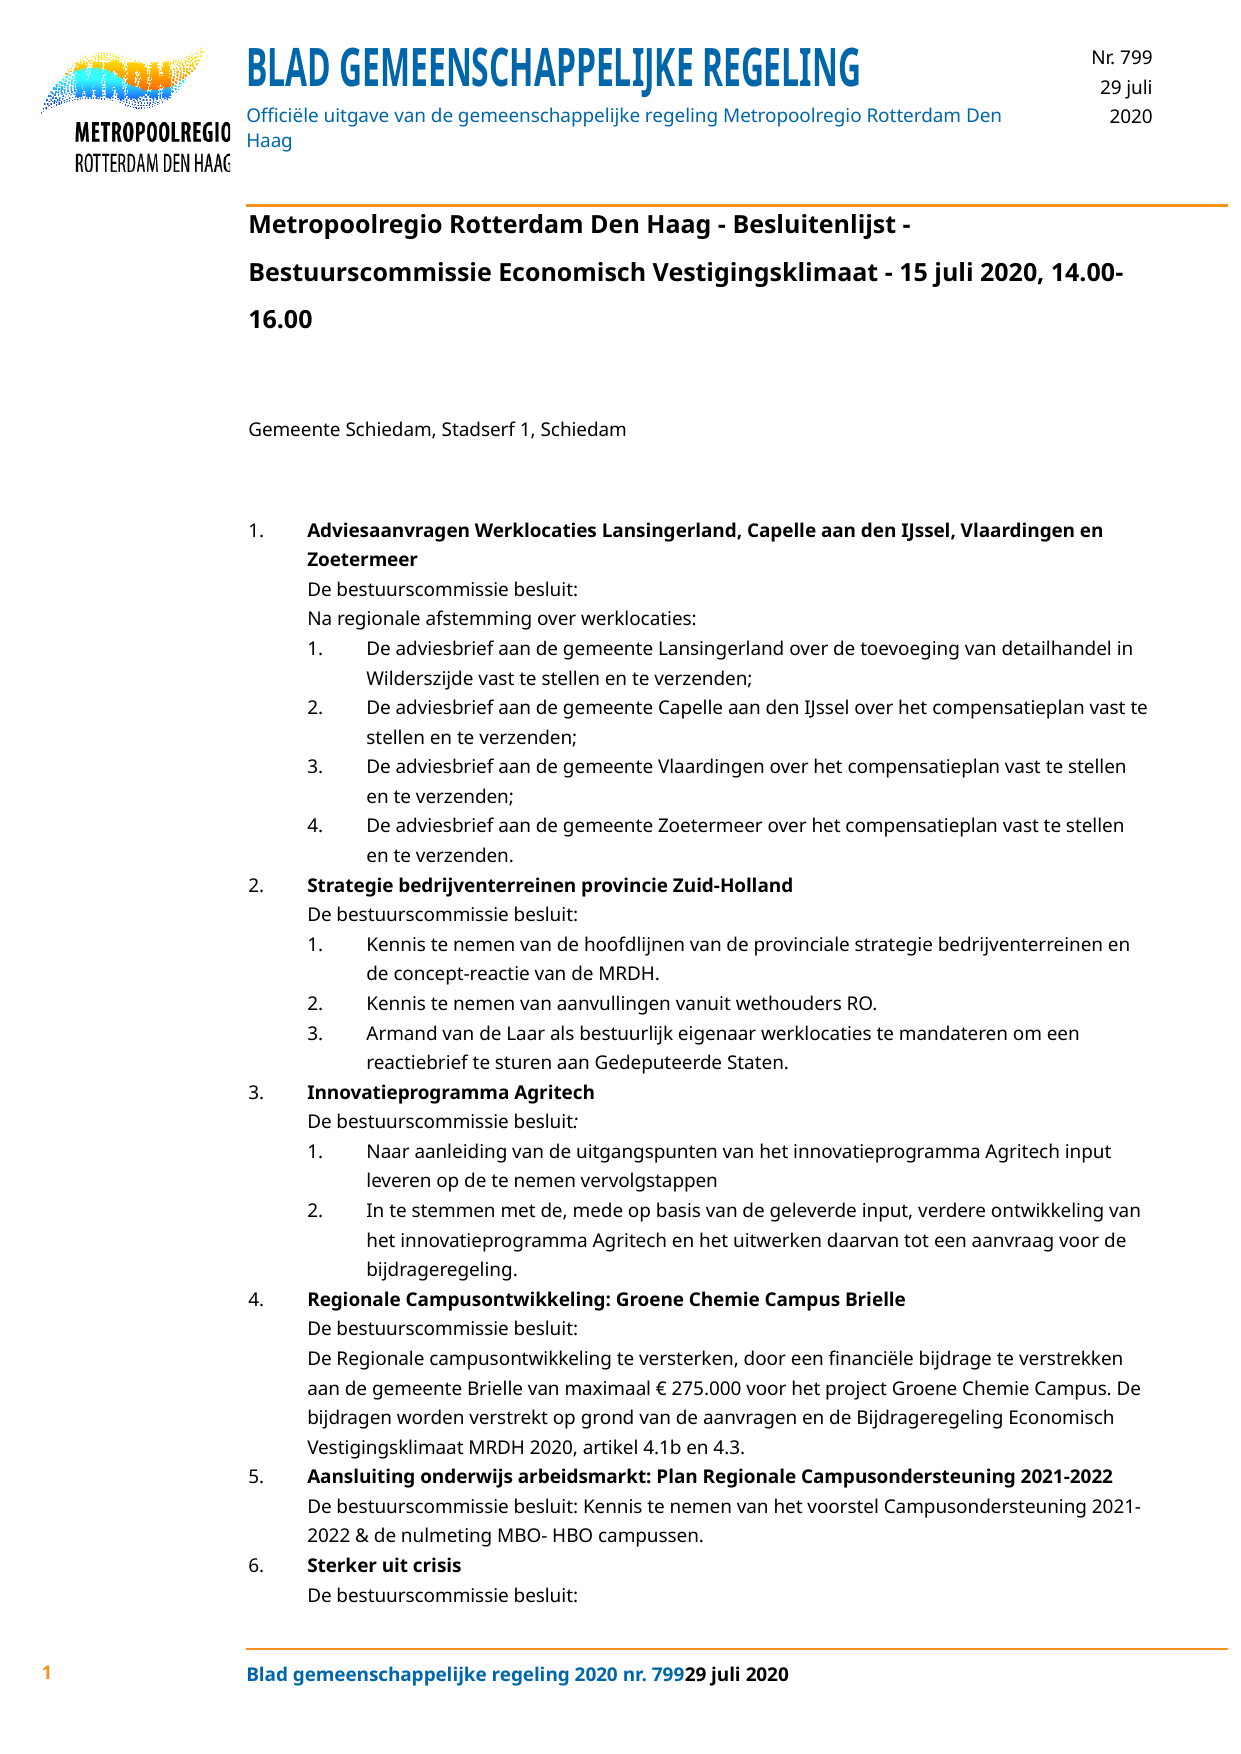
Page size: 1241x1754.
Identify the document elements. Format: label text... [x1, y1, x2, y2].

picture [41, 47, 231, 172]
list Kennis te nemen van aanvullingen vanuit wethouders RO. [307, 990, 1152, 1016]
list De adviesbrief aan de gemeente Lansingerland over de toevoeging van detailhandel in Wilderszijde vast te stellen en te verzenden; [307, 635, 1152, 690]
list De bestuurscommissie besluit: [248, 1316, 1152, 1341]
text Metropoolregio Rotterdam Den Haag - Besluitenlijst - Bestuurscommissie Economisch Vestigingsklimaat - 15 juli 2020, 14.00-16.00 [248, 207, 1152, 336]
list Regionale Campusontwikkeling: Groene Chemie Campus Brielle [248, 1286, 1152, 1312]
list De bestuurscommissie besluit: [248, 901, 1152, 927]
list De adviesbrief aan de gemeente Vlaardingen over het compensatieplan vast te stellen en te verzenden; [307, 753, 1152, 809]
list Sterker uit crisis [248, 1552, 1152, 1578]
list In te stemmen met de, mede op basis van de geleverde input, verdere ontwikkeling van het innovatieprogramma Agritech en het uitwerken daarvan tot een aanvraag voor de bijdrageregeling. [307, 1197, 1152, 1282]
list Naar aanleiding van de uitgangspunten van het innovatieprogramma Agritech input leveren op de te nemen vervolgstappen [307, 1138, 1152, 1193]
list De adviesbrief aan de gemeente Zoetermeer over het compensatieplan vast te stellen en te verzenden. [307, 813, 1152, 868]
list De bestuurscommissie besluit: [248, 1108, 1152, 1134]
list Na regionale afstemming over werklocaties: [248, 606, 1152, 631]
list Strategie bedrijventerreinen provincie Zuid-Holland [248, 872, 1152, 897]
list De bestuurscommissie besluit: [248, 1582, 1152, 1607]
list Kennis te nemen van de hoofdlijnen van de provinciale strategie bedrijventerreinen en de concept-reactie van de MRDH. [307, 931, 1152, 986]
list De Regionale campusontwikkeling te versterken, door een financiële bijdrage te verstrekken aan de gemeente Brielle van maximaal € 275.000 voor het project Groene Chemie Campus. De bijdragen worden verstrekt op grond van de aanvragen en de Bijdrageregeling Economisch Vestigingsklimaat MRDH 2020, artikel 4.1b en 4.3. [248, 1345, 1152, 1459]
list Adviesaanvragen Werklocaties Lansingerland, Capelle aan den IJssel, Vlaardingen en Zoetermeer [248, 517, 1152, 572]
list De bestuurscommissie besluit: Kennis te nemen van het voorstel Campusondersteuning 2021-2022 & de nulmeting MBO- HBO campussen. [248, 1493, 1152, 1548]
list Armand van de Laar als bestuurlijk eigenaar werklocaties te mandateren om een reactiebrief te sturen aan Gedeputeerde Staten. [307, 1020, 1152, 1075]
text Gemeente Schiedam, Stadserf 1, Schiedam [248, 416, 1152, 442]
list Aansluiting onderwijs arbeidsmarkt: Plan Regionale Campusondersteuning 2021-2022 [248, 1463, 1152, 1489]
list De adviesbrief aan de gemeente Capelle aan den IJssel over het compensatieplan vast te stellen en te verzenden; [307, 694, 1152, 749]
list De bestuurscommissie besluit: [248, 576, 1152, 602]
list Innovatieprogramma Agritech [248, 1079, 1152, 1104]
